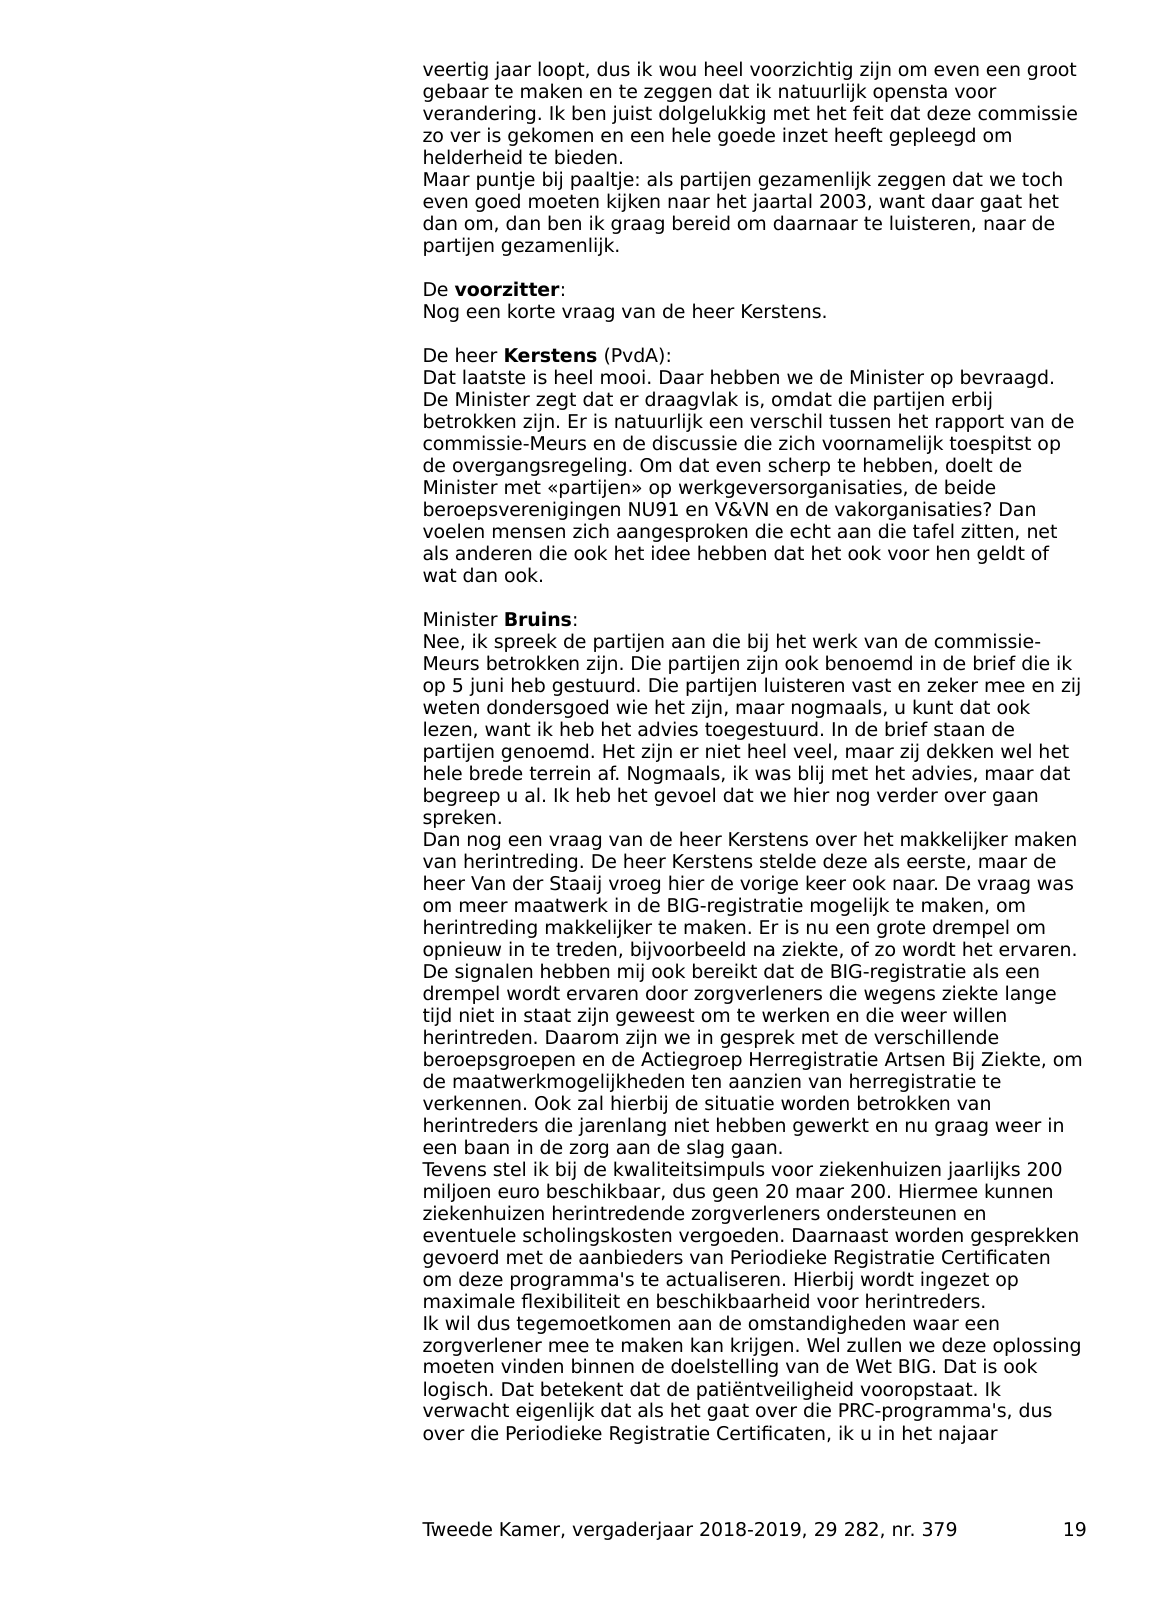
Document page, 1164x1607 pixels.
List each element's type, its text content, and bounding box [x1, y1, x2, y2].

text De voorzitter: [422, 279, 1087, 301]
text Dat laatste is heel mooi. Daar hebben we de Minister op bevraagd. De Minister zegt dat er draagvlak is, omdat die partijen erbij betrokken zijn. Er is natuurlijk een verschil tussen het rapport van de commissie-Meurs en de discussie die zich voornamelijk toespitst op de overgangsregeling. Om dat even scherp te hebben, doelt de Minister met «partijen» op werkgeversorganisaties, de beide beroepsverenigingen NU91 en V&VN en de vakorganisaties? Dan voelen mensen zich aangesproken die echt aan die tafel zitten, net als anderen die ook het idee hebben dat het ook voor hen geldt of wat dan ook. [422, 367, 1087, 587]
text Ik wil dus tegemoetkomen aan de omstandigheden waar een zorgverlener mee te maken kan krijgen. Wel zullen we deze oplossing moeten vinden binnen de doelstelling van de Wet BIG. Dat is ook logisch. Dat betekent dat de patiëntveiligheid vooropstaat. Ik verwacht eigenlijk dat als het gaat over die PRC-programma's, dus over die Periodieke Registratie Certificaten, ik u in het najaar [422, 1312, 1087, 1444]
text Tevens stel ik bij de kwaliteitsimpuls voor ziekenhuizen jaarlijks 200 miljoen euro beschikbaar, dus geen 20 maar 200. Hiermee kunnen ziekenhuizen herintredende zorgverleners ondersteunen en eventuele scholingskosten vergoeden. Daarnaast worden gesprekken gevoerd met de aanbieders van Periodieke Registratie Certificaten om deze programma's te actualiseren. Hierbij wordt ingezet op maximale flexibiliteit en beschikbaarheid voor herintreders. [422, 1159, 1087, 1312]
text veertig jaar loopt, dus ik wou heel voorzichtig zijn om even een groot gebaar te maken en te zeggen dat ik natuurlijk opensta voor verandering. Ik ben juist dolgelukkig met het feit dat deze commissie zo ver is gekomen en een hele goede inzet heeft gepleegd om helderheid te bieden. [422, 59, 1087, 169]
text Minister Bruins: [422, 609, 1087, 631]
text Dan nog een vraag van de heer Kerstens over het makkelijker maken van herintreding. De heer Kerstens stelde deze als eerste, maar de heer Van der Staaij vroeg hier de vorige keer ook naar. De vraag was om meer maatwerk in de BIG-registratie mogelijk te maken, om herintreding makkelijker te maken. Er is nu een grote drempel om opnieuw in te treden, bijvoorbeeld na ziekte, of zo wordt het ervaren. De signalen hebben mij ook bereikt dat de BIG-registratie als een drempel wordt ervaren door zorgverleners die wegens ziekte lange tijd niet in staat zijn geweest om te werken en die weer willen herintreden. Daarom zijn we in gesprek met de verschillende beroepsgroepen en de Actiegroep Herregistratie Artsen Bij Ziekte, om de maatwerkmogelijkheden ten aanzien van herregistratie te verkennen. Ook zal hierbij de situatie worden betrokken van herintreders die jarenlang niet hebben gewerkt en nu graag weer in een baan in de zorg aan de slag gaan. [422, 829, 1087, 1159]
text Maar puntje bij paaltje: als partijen gezamenlijk zeggen dat we toch even goed moeten kijken naar het jaartal 2003, want daar gaat het dan om, dan ben ik graag bereid om daarnaar te luisteren, naar de partijen gezamenlijk. [422, 169, 1087, 257]
text Nog een korte vraag van de heer Kerstens. [422, 301, 1087, 323]
text De heer Kerstens (PvdA): [422, 345, 1087, 367]
text Nee, ik spreek de partijen aan die bij het werk van de commissie-Meurs betrokken zijn. Die partijen zijn ook benoemd in de brief die ik op 5 juni heb gestuurd. Die partijen luisteren vast en zeker mee en zij weten dondersgoed wie het zijn, maar nogmaals, u kunt dat ook lezen, want ik heb het advies toegestuurd. In de brief staan de partijen genoemd. Het zijn er niet heel veel, maar zij dekken wel het hele brede terrein af. Nogmaals, ik was blij met het advies, maar dat begreep u al. Ik heb het gevoel dat we hier nog verder over gaan spreken. [422, 631, 1087, 829]
